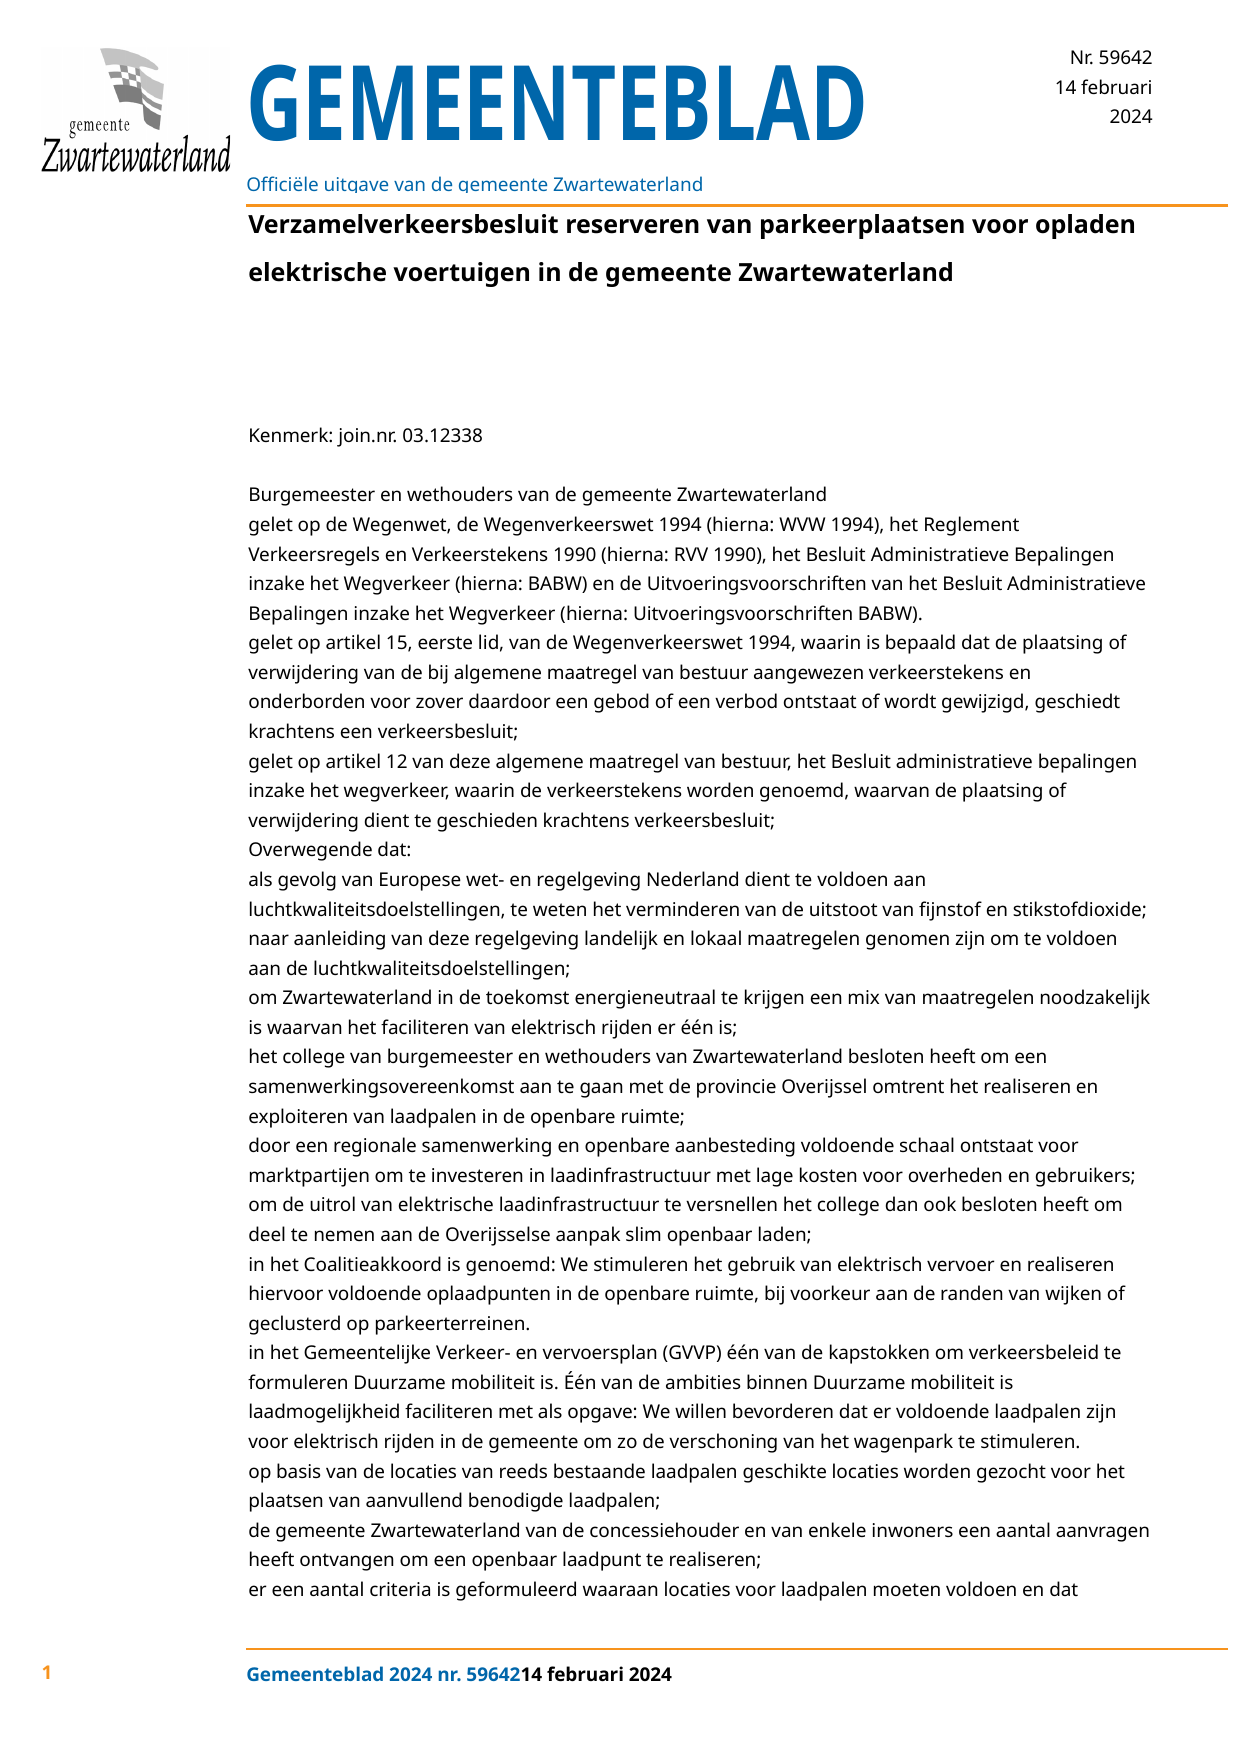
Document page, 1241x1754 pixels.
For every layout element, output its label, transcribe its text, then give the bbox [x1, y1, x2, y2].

text als gevolg van Europese wet- en regelgeving Nederland dient te voldoen aan luchtkwaliteitsdoelstellingen, te weten het verminderen van de uitstoot van fijnstof en stikstofdioxide; [248, 866, 1152, 922]
text Overwegende dat: [248, 837, 1152, 862]
picture [41, 47, 231, 172]
text gelet op artikel 15, eerste lid, van de Wegenverkeerswet 1994, waarin is bepaald dat de plaatsing of verwijdering van de bij algemene maatregel van bestuur aangewezen verkeerstekens en onderborden voor zover daardoor een gebod of een verbod ontstaat of wordt gewijzigd, geschiedt krachtens een verkeersbesluit; [248, 629, 1152, 744]
text in het Gemeentelijke Verkeer- en vervoersplan (GVVP) één van de kapstokken om verkeersbeleid te formuleren Duurzame mobiliteit is. Één van de ambities binnen Duurzame mobiliteit is laadmogelijkheid faciliteren met als opgave: We willen bevorderen dat er voldoende laadpalen zijn voor elektrisch rijden in de gemeente om zo de verschoning van het wagenpark te stimuleren. [248, 1339, 1152, 1454]
text om Zwartewaterland in de toekomst energieneutraal te krijgen een mix van maatregelen noodzakelijk is waarvan het faciliteren van elektrisch rijden er één is; [248, 984, 1152, 1040]
text door een regionale samenwerking en openbare aanbesteding voldoende schaal ontstaat voor marktpartijen om te investeren in laadinfrastructuur met lage kosten voor overheden en gebruikers; [248, 1132, 1152, 1188]
text op basis van de locaties van reeds bestaande laadpalen geschikte locaties worden gezocht voor het plaatsen van aanvullend benodigde laadpalen; [248, 1458, 1152, 1513]
text in het Coalitieakkoord is genoemd: We stimuleren het gebruik van elektrisch vervoer en realiseren hiervoor voldoende oplaadpunten in de openbare ruimte, bij voorkeur aan de randen van wijken of geclusterd op parkeerterreinen. [248, 1251, 1152, 1336]
text er een aantal criteria is geformuleerd waaraan locaties voor laadpalen moeten voldoen en dat [248, 1576, 1152, 1602]
text het college van burgemeester en wethouders van Zwartewaterland besloten heeft om een samenwerkingsovereenkomst aan te gaan met de provincie Overijssel omtrent het realiseren en exploiteren van laadpalen in de openbare ruimte; [248, 1044, 1152, 1129]
text gelet op de Wegenwet, de Wegenverkeerswet 1994 (hierna: WVW 1994), het Reglement Verkeersregels en Verkeerstekens 1990 (hierna: RVV 1990), het Besluit Administratieve Bepalingen inzake het Wegverkeer (hierna: BABW) en de Uitvoeringsvoorschriften van het Besluit Administratieve Bepalingen inzake het Wegverkeer (hierna: Uitvoeringsvoorschriften BABW). [248, 511, 1152, 626]
text om de uitrol van elektrische laadinfrastructuur te versnellen het college dan ook besloten heeft om deel te nemen aan de Overijsselse aanpak slim openbaar laden; [248, 1192, 1152, 1247]
text de gemeente Zwartewaterland van de concessiehouder en van enkele inwoners een aantal aanvragen heeft ontvangen om een openbaar laadpunt te realiseren; [248, 1517, 1152, 1572]
text naar aanleiding van deze regelgeving landelijk en lokaal maatregelen genomen zijn om te voldoen aan de luchtkwaliteitsdoelstellingen; [248, 925, 1152, 981]
text Verzamelverkeersbesluit reserveren van parkeerplaatsen voor opladen elektrische voertuigen in de gemeente Zwartewaterland [248, 207, 1152, 288]
text Kenmerk: join.nr. 03.12338 [248, 422, 1152, 448]
text gelet op artikel 12 van deze algemene maatregel van bestuur, het Besluit administratieve bepalingen inzake het wegverkeer, waarin de verkeerstekens worden genoemd, waarvan de plaatsing of verwijdering dient te geschieden krachtens verkeersbesluit; [248, 748, 1152, 833]
text Burgemeester en wethouders van de gemeente Zwartewaterland [248, 482, 1152, 507]
